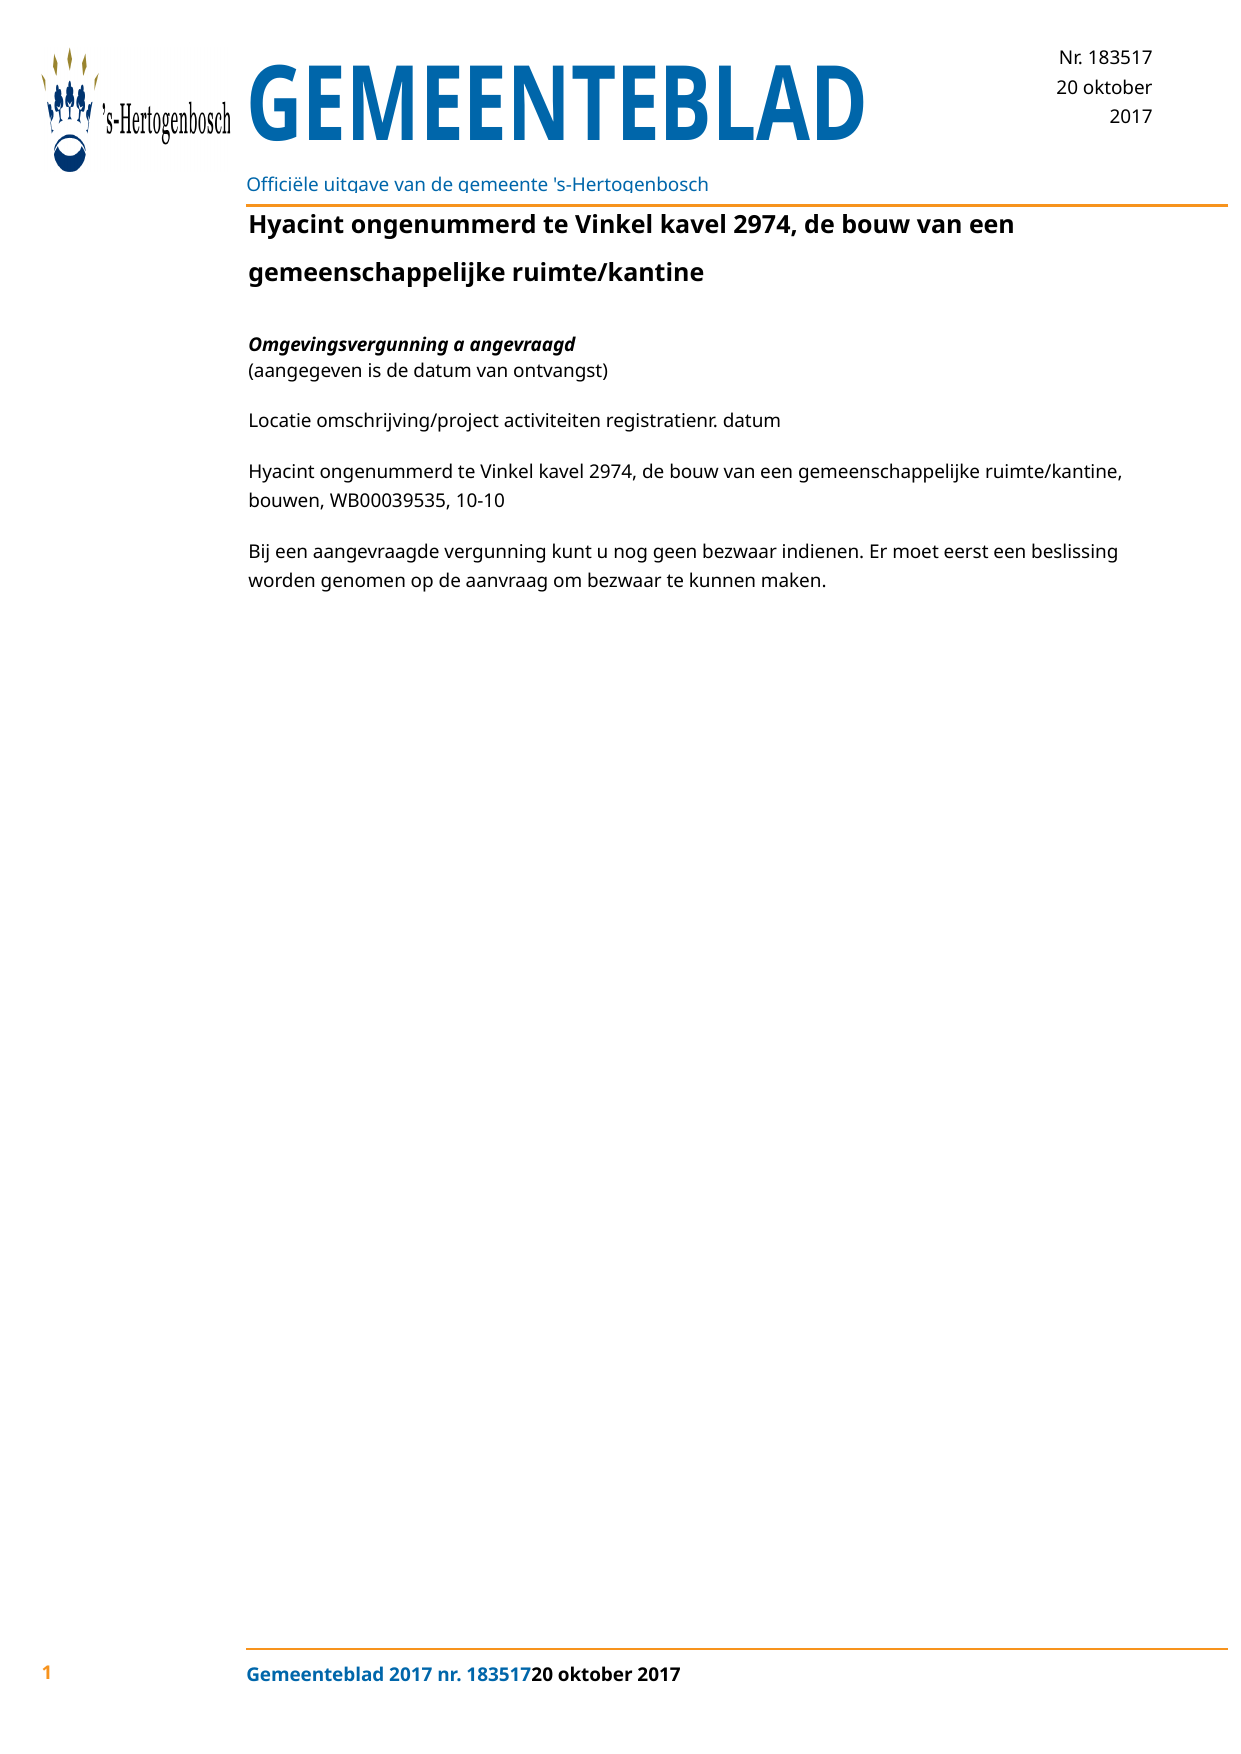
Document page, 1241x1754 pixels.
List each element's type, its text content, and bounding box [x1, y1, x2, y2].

text Omgevingsvergunning a angevraagd [248, 331, 1152, 357]
text Hyacint ongenummerd te Vinkel kavel 2974, de bouw van een gemeenschappelijke ruimte/kantine, bouwen, WB00039535, 10-10 [248, 458, 1152, 513]
text Locatie omschrijving/project activiteiten registratienr. datum [248, 408, 1152, 433]
text (aangegeven is de datum van ontvangst) [248, 357, 1152, 383]
picture [41, 47, 231, 172]
text Bij een aangevraagde vergunning kunt u nog geen bezwaar indienen. Er moet eerst een beslissing worden genomen op de aanvraag om bezwaar te kunnen maken. [248, 538, 1152, 593]
text Hyacint ongenummerd te Vinkel kavel 2974, de bouw van een gemeenschappelijke ruimte/kantine [248, 207, 1152, 288]
